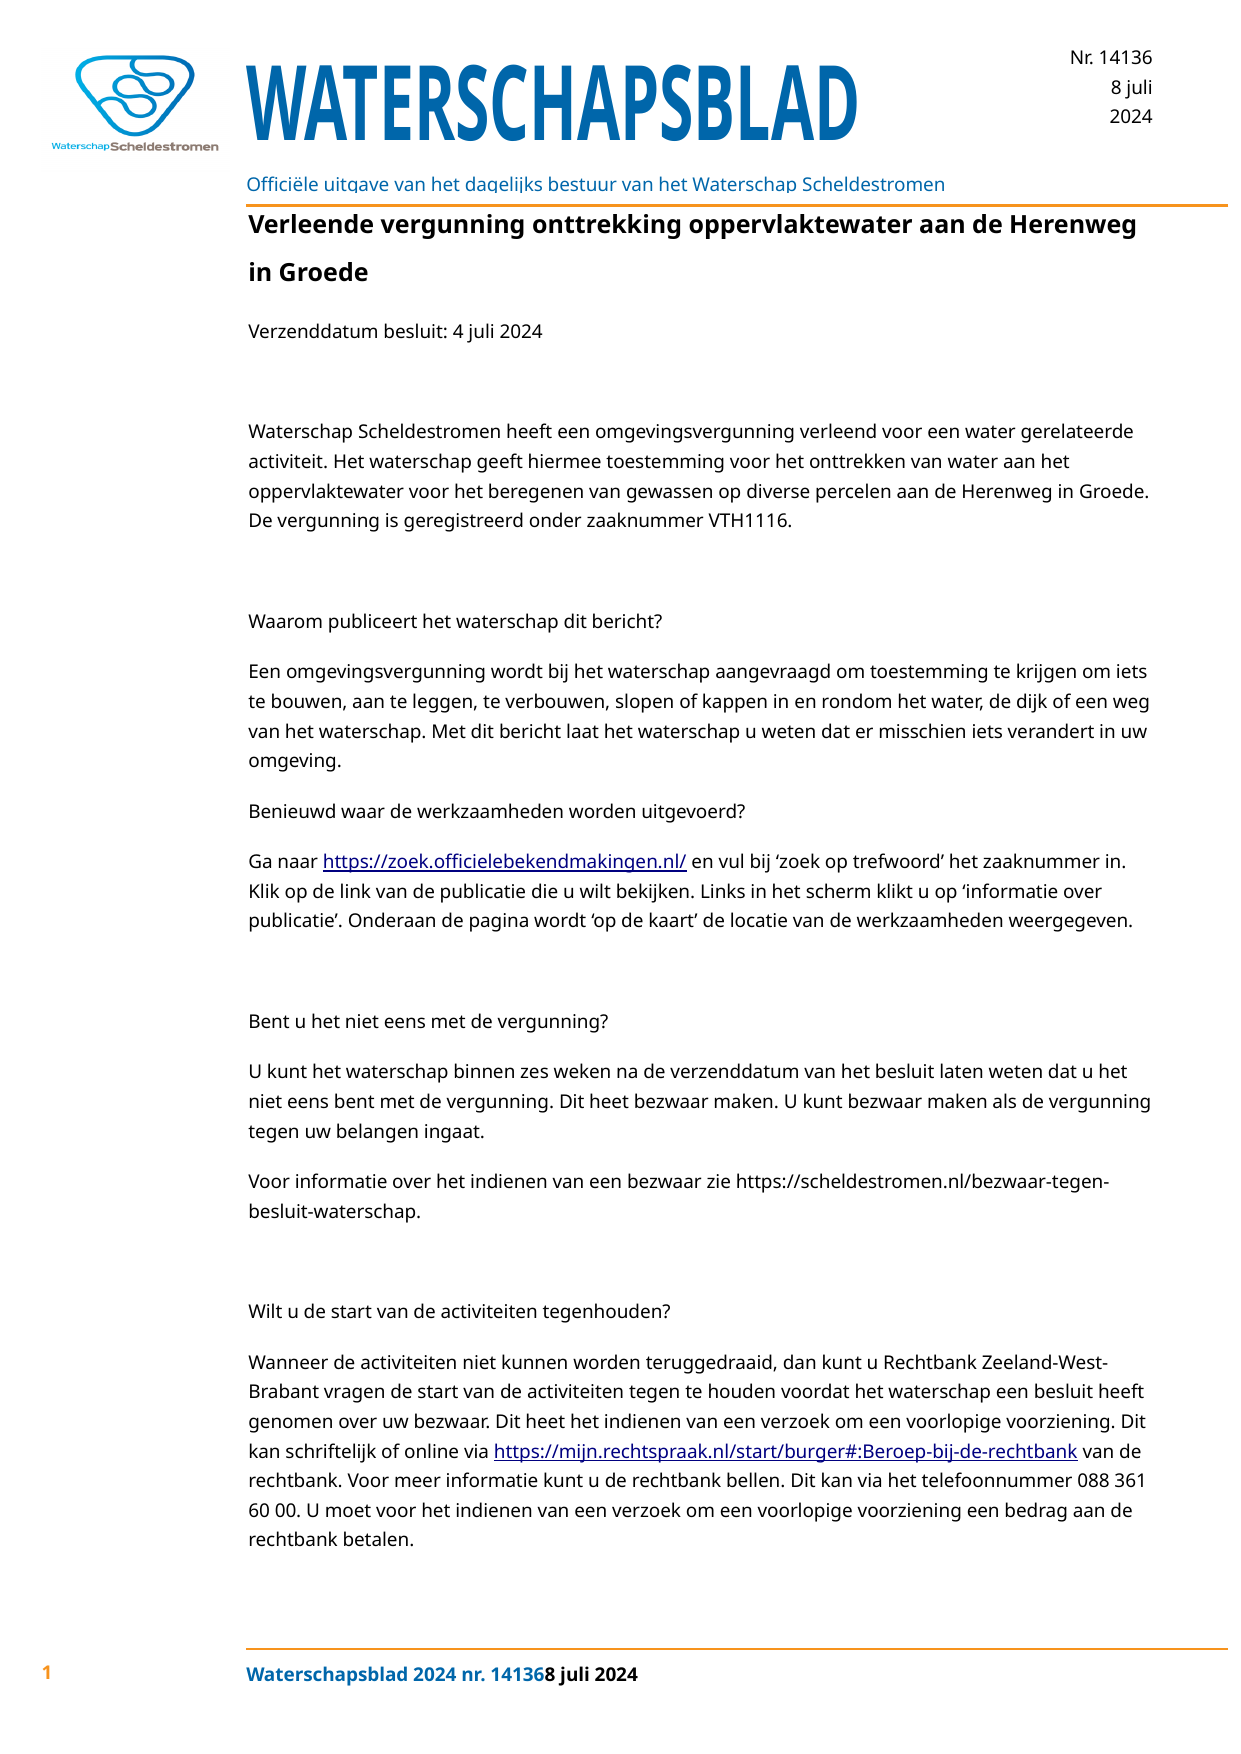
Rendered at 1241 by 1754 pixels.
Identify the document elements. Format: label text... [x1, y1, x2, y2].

text Verleende vergunning onttrekking oppervlaktewater aan de Herenweg in Groede [248, 207, 1152, 288]
text Wilt u de start van de activiteiten tegenhouden? [248, 1299, 1152, 1324]
text Wanneer de activiteiten niet kunnen worden teruggedraaid, dan kunt u Rechtbank Zeeland-West-Brabant vragen de start van de activiteiten tegen te houden voordat het waterschap een besluit heeft genomen over uw bezwaar. Dit heet het indienen van een verzoek om een voorlopige voorziening. Dit kan schriftelijk of online via https://mijn.rechtspraak.nl/start/burger#:Beroep-bij-de-rechtbank van de rechtbank. Voor meer informatie kunt u de rechtbank bellen. Dit kan via het telefoonnummer 088 361 60 00. U moet voor het indienen van een verzoek om een voorlopige voorziening een bedrag aan de rechtbank betalen. [248, 1349, 1152, 1552]
text U kunt het waterschap binnen zes weken na de verzenddatum van het besluit laten weten dat u het niet eens bent met de vergunning. Dit heet bezwaar maken. U kunt bezwaar maken als de vergunning tegen uw belangen ingaat. [248, 1059, 1152, 1144]
picture [41, 47, 231, 172]
text Waterschap Scheldestromen heeft een omgevingsvergunning verleend voor een water gerelateerde activiteit. Het waterschap geeft hiermee toestemming voor het onttrekken van water aan het oppervlaktewater voor het beregenen van gewassen op diverse percelen aan de Herenweg in Groede. De vergunning is geregistreerd onder zaaknummer VTH1116. [248, 419, 1152, 533]
text Bent u het niet eens met de vergunning? [248, 1008, 1152, 1034]
text Benieuwd waar de werkzaamheden worden uitgevoerd? [248, 798, 1152, 824]
text Verzenddatum besluit: 4 juli 2024 [248, 318, 1152, 344]
text Een omgevingsvergunning wordt bij het waterschap aangevraagd om toestemming te krijgen om iets te bouwen, aan te leggen, te verbouwen, slopen of kappen in en rondom het water, de dijk of een weg van het waterschap. Met dit bericht laat het waterschap u weten dat er misschien iets verandert in uw omgeving. [248, 659, 1152, 773]
text Voor informatie over het indienen van een bezwaar zie https://scheldestromen.nl/bezwaar-tegen-besluit-waterschap. [248, 1168, 1152, 1224]
text Waarom publiceert het waterschap dit bericht? [248, 608, 1152, 634]
text Ga naar https://zoek.officielebekendmakingen.nl/ en vul bij ‘zoek op trefwoord’ het zaaknummer in. Klik op de link van de publicatie die u wilt bekijken. Links in het scherm klikt u op ‘informatie over publicatie’. Onderaan de pagina wordt ‘op de kaart’ de locatie van de werkzaamheden weergegeven. [248, 848, 1152, 933]
